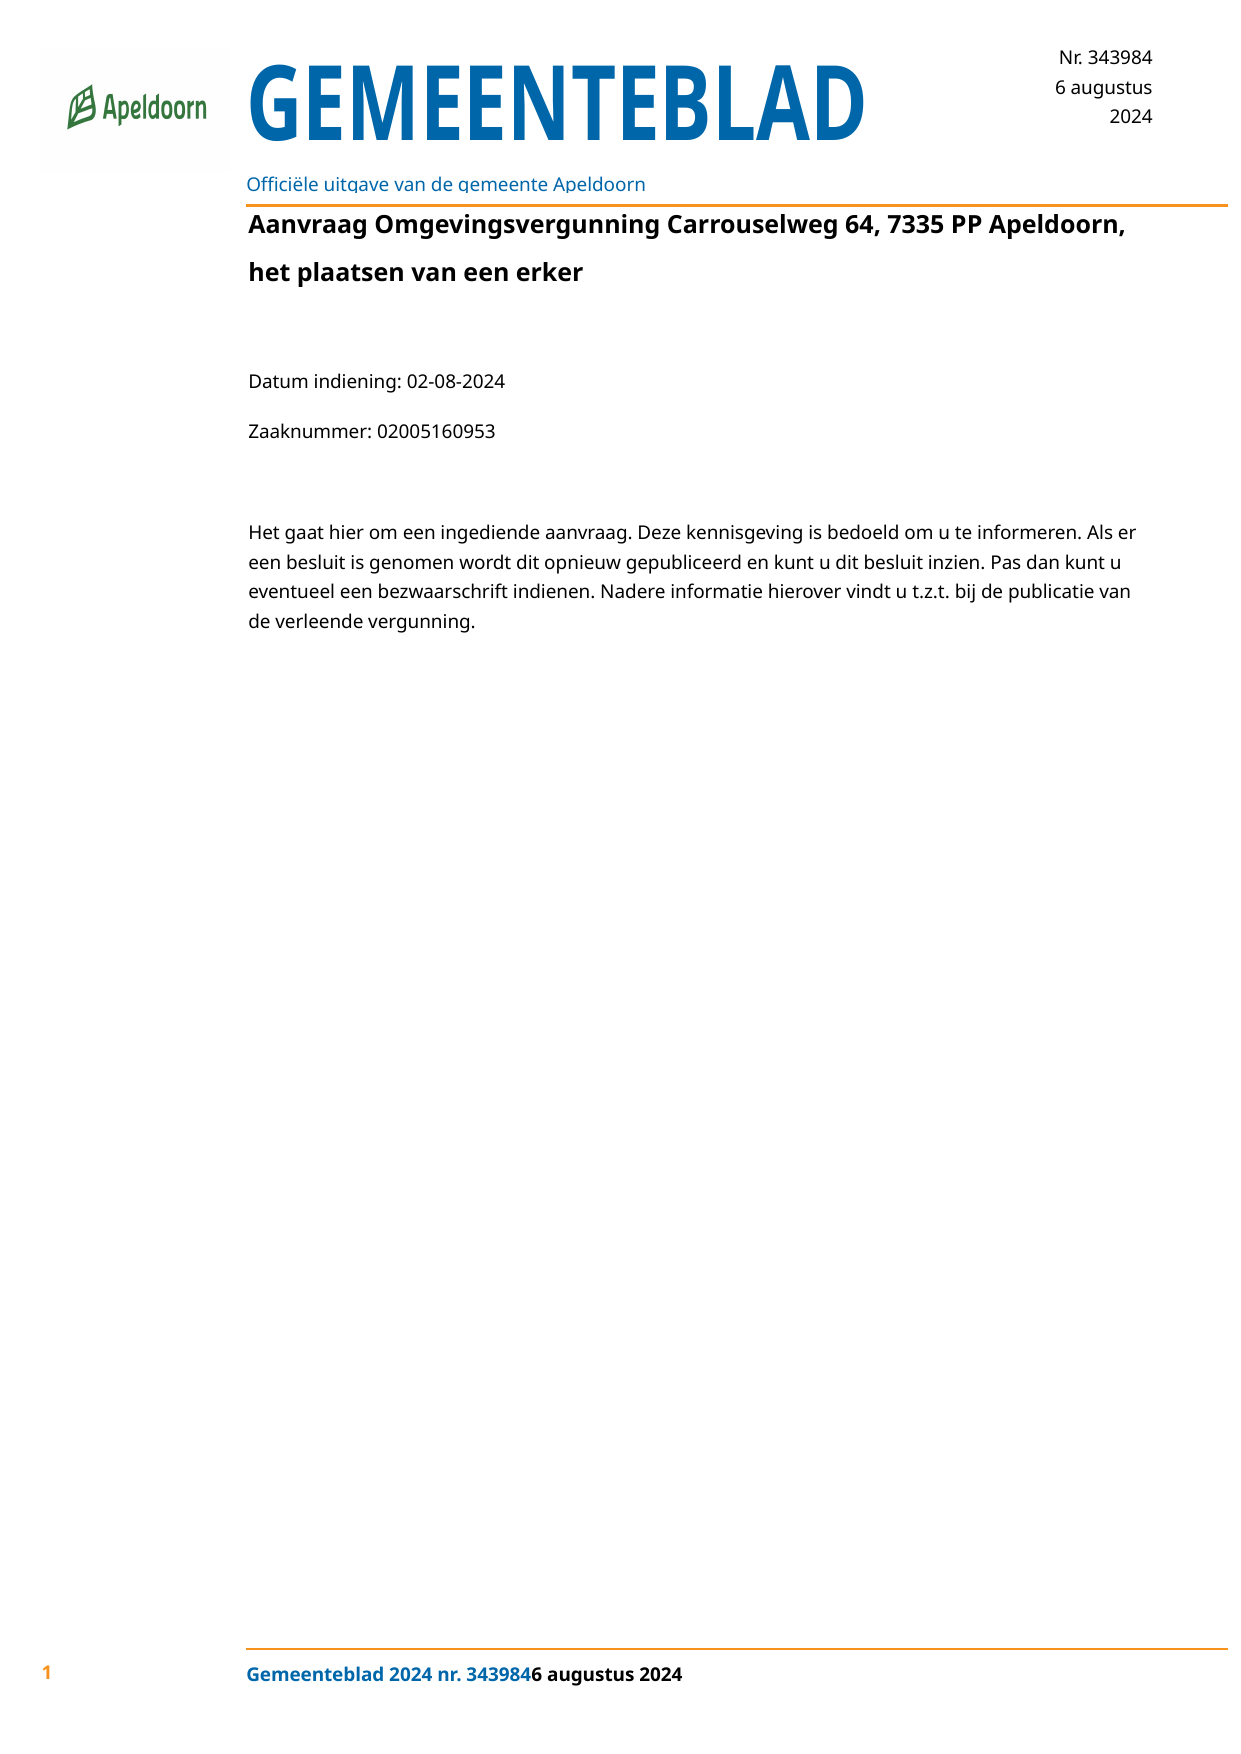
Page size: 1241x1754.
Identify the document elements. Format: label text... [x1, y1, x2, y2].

picture [41, 47, 231, 172]
text Het gaat hier om een ingediende aanvraag. Deze kennisgeving is bedoeld om u te informeren. Als er een besluit is genomen wordt dit opnieuw gepubliceerd en kunt u dit besluit inzien. Pas dan kunt u eventueel een bezwaarschrift indienen. Nadere informatie hierover vindt u t.z.t. bij de publicatie van de verleende vergunning. [248, 519, 1152, 634]
text Aanvraag Omgevingsvergunning Carrouselweg 64, 7335 PP Apeldoorn, het plaatsen van een erker [248, 207, 1152, 288]
text Zaaknummer: 02005160953 [248, 419, 1152, 444]
text Datum indiening: 02-08-2024 [248, 368, 1152, 394]
